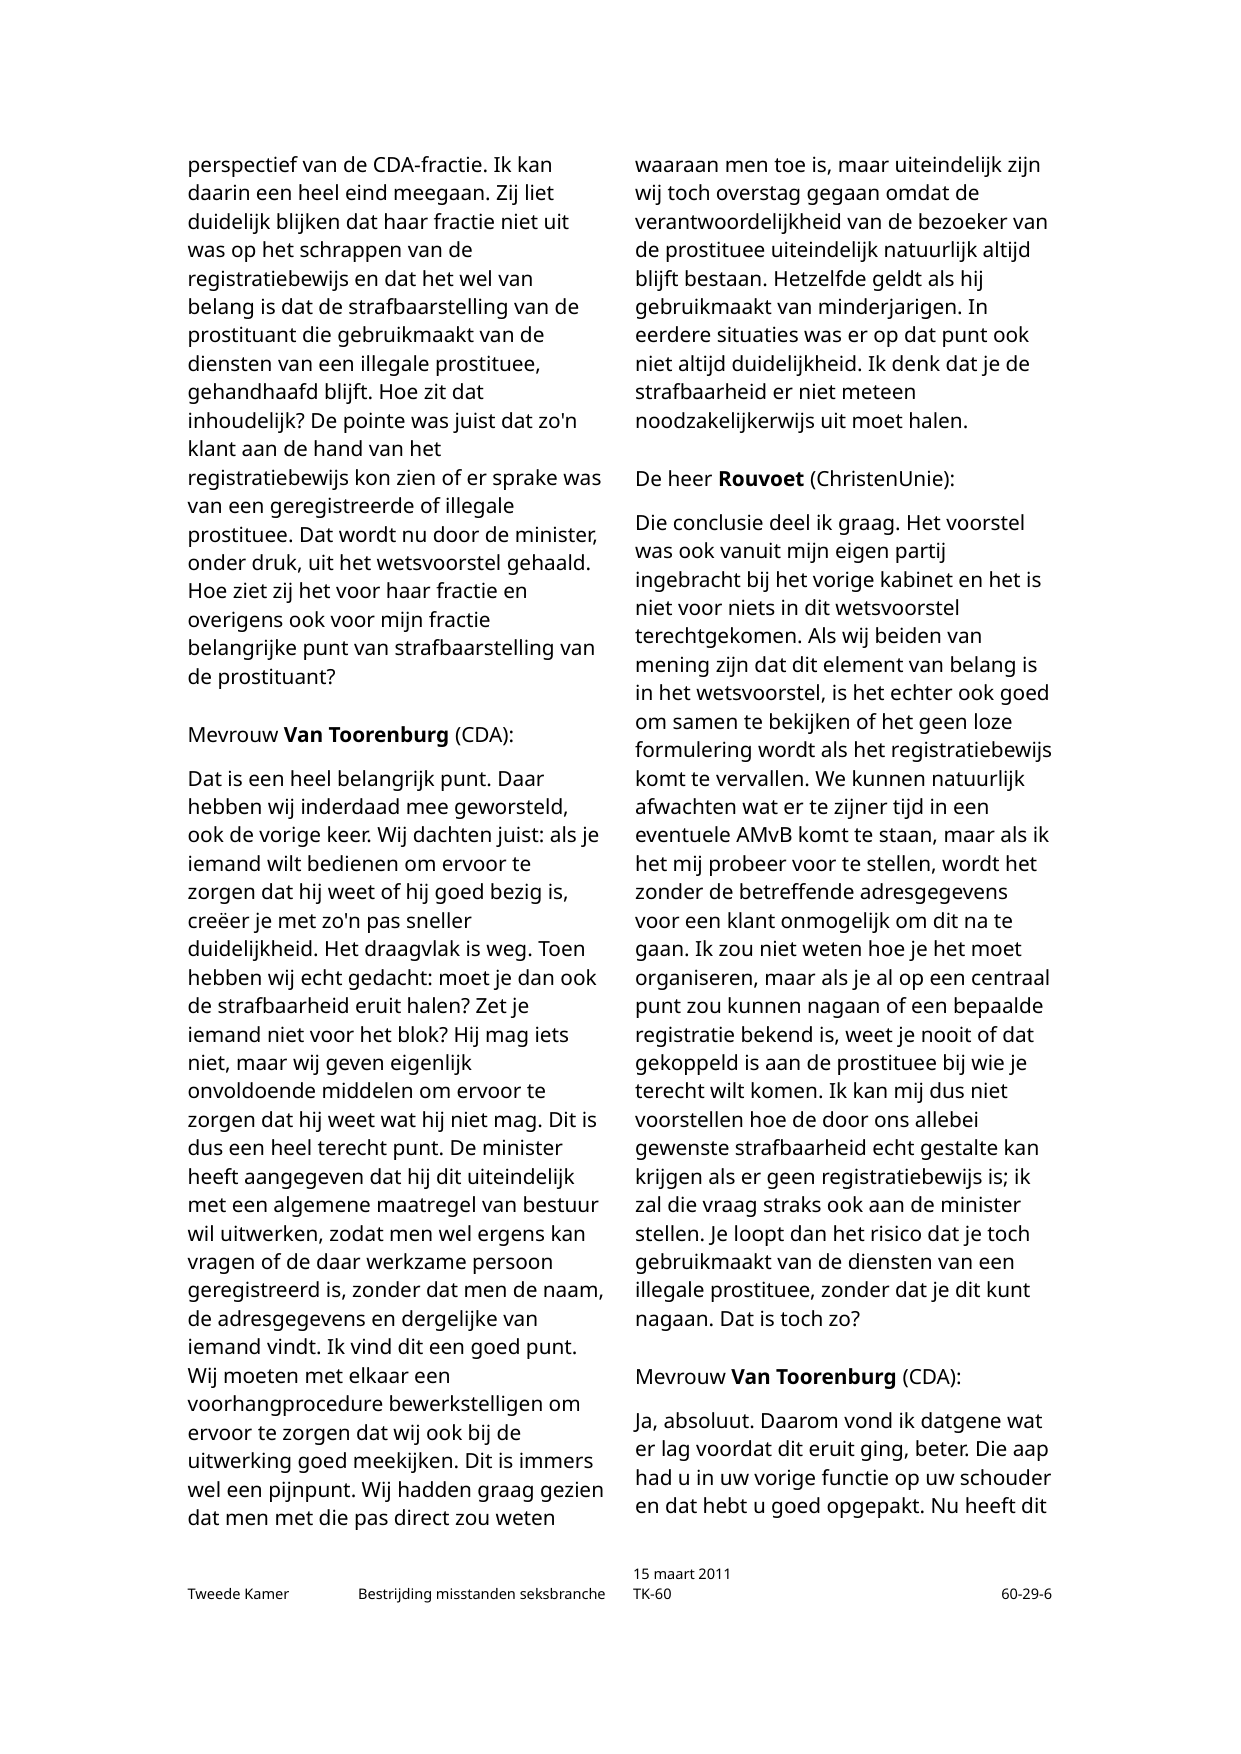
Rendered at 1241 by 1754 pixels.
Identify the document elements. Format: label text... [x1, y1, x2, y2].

text Dat is een heel belangrijk punt. Daar hebben wij inderdaad mee geworsteld, ook de vorige keer. Wij dachten juist: als je iemand wilt bedienen om ervoor te zorgen dat hij weet of hij goed bezig is, creëer je met zo'n pas sneller duidelijkheid. Het draagvlak is weg. Toen hebben wij echt gedacht: moet je dan ook de strafbaarheid eruit halen? Zet je iemand niet voor het blok? Hij mag iets niet, maar wij geven eigenlijk onvoldoende middelen om ervoor te zorgen dat hij weet wat hij niet mag. Dit is dus een heel terecht punt. De minister heeft aangegeven dat hij dit uiteindelijk met een algemene maatregel van bestuur wil uitwerken, zodat men wel ergens kan vragen of de daar werkzame persoon geregistreerd is, zonder dat men de naam, de adresgegevens en dergelijke van iemand vindt. Ik vind dit een goed punt. Wij moeten met elkaar een voorhangprocedure bewerkstelligen om ervoor te zorgen dat wij ook bij de uitwerking goed meekijken. Dit is immers wel een pijnpunt. Wij hadden graag gezien dat men met die pas direct zou weten [187, 764, 605, 1532]
text perspectief van de CDA-fractie. Ik kan daarin een heel eind meegaan. Zij liet duidelijk blijken dat haar fractie niet uit was op het schrappen van de registratiebewijs en dat het wel van belang is dat de strafbaarstelling van de prostituant die gebruikmaakt van de diensten van een illegale prostituee, gehandhaafd blijft. Hoe zit dat inhoudelijk? De pointe was juist dat zo'n klant aan de hand van het registratiebewijs kon zien of er sprake was van een geregistreerde of illegale prostituee. Dat wordt nu door de minister, onder druk, uit het wetsvoorstel gehaald. Hoe ziet zij het voor haar fractie en overigens ook voor mijn fractie belangrijke punt van strafbaarstelling van de prostituant? [187, 150, 605, 690]
text Ja, absoluut. Daarom vond ik datgene wat er lag voordat dit eruit ging, beter. Die aap had u in uw vorige functie op uw schouder en dat hebt u goed opgepakt. Nu heeft dit [635, 1406, 1053, 1520]
text Mevrouw Van Toorenburg (CDA): [187, 720, 605, 749]
text De heer Rouvoet (ChristenUnie): [635, 464, 1053, 493]
text Die conclusie deel ik graag. Het voorstel was ook vanuit mijn eigen partij ingebracht bij het vorige kabinet en het is niet voor niets in dit wetsvoorstel terechtgekomen. Als wij beiden van mening zijn dat dit element van belang is in het wetsvoorstel, is het echter ook goed om samen te bekijken of het geen loze formulering wordt als het registratiebewijs komt te vervallen. We kunnen natuurlijk afwachten wat er te zijner tijd in een eventuele AMvB komt te staan, maar als ik het mij probeer voor te stellen, wordt het zonder de betreffende adresgegevens voor een klant onmogelijk om dit na te gaan. Ik zou niet weten hoe je het moet organiseren, maar als je al op een centraal punt zou kunnen nagaan of een bepaalde registratie bekend is, weet je nooit of dat gekoppeld is aan de prostituee bij wie je terecht wilt komen. Ik kan mij dus niet voorstellen hoe de door ons allebei gewenste strafbaarheid echt gestalte kan krijgen als er geen registratiebewijs is; ik zal die vraag straks ook aan de minister stellen. Je loopt dan het risico dat je toch gebruikmaakt van de diensten van een illegale prostituee, zonder dat je dit kunt nagaan. Dat is toch zo? [635, 508, 1053, 1332]
text Mevrouw Van Toorenburg (CDA): [635, 1362, 1053, 1391]
text waaraan men toe is, maar uiteindelijk zijn wij toch overstag gegaan omdat de verantwoordelijkheid van de bezoeker van de prostituee uiteindelijk natuurlijk altijd blijft bestaan. Hetzelfde geldt als hij gebruikmaakt van minderjarigen. In eerdere situaties was er op dat punt ook niet altijd duidelijkheid. Ik denk dat je de strafbaarheid er niet meteen noodzakelijkerwijs uit moet halen. [635, 150, 1053, 434]
